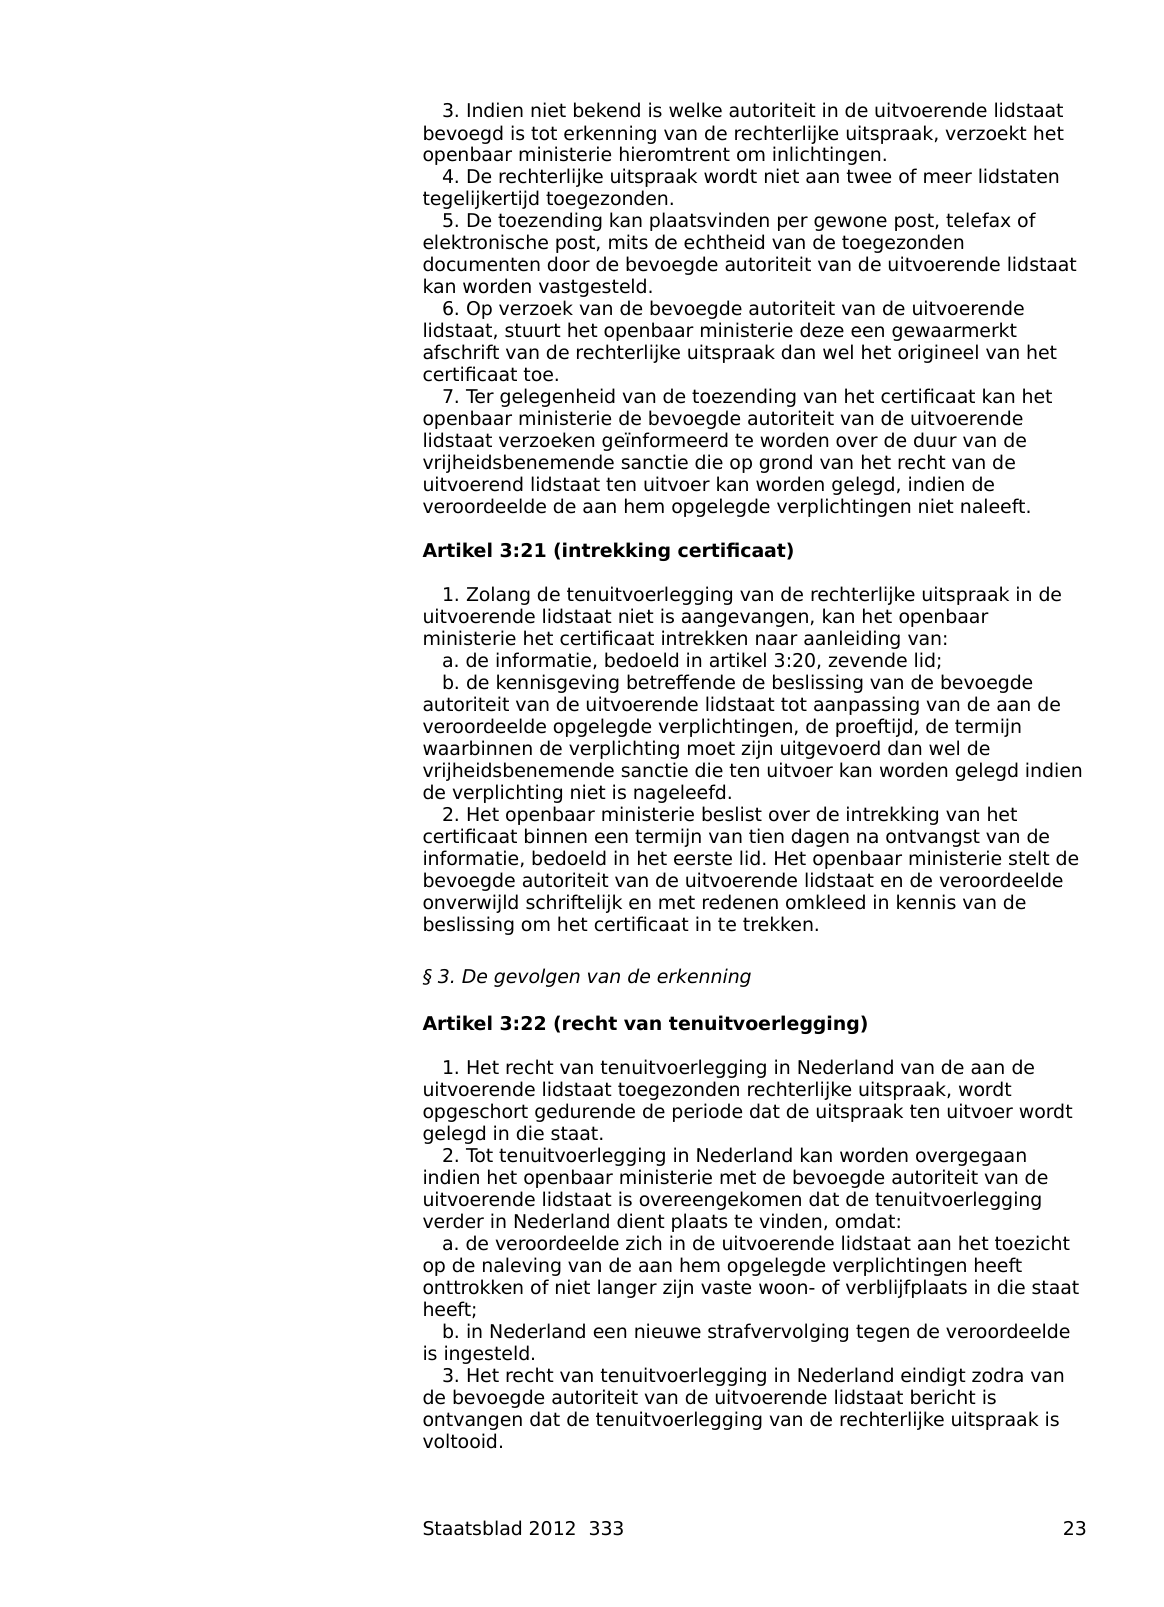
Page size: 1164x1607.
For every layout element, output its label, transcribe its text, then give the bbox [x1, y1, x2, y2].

text a. de veroordeelde zich in de uitvoerende lidstaat aan het toezicht op de naleving van de aan hem opgelegde verplichtingen heeft onttrokken of niet langer zijn vaste woon- of verblijfplaats in die staat heeft; [422, 1233, 1087, 1321]
text 3. Indien niet bekend is welke autoriteit in de uitvoerende lidstaat bevoegd is tot erkenning van de rechterlijke uitspraak, verzoekt het openbaar ministerie hieromtrent om inlichtingen. [422, 100, 1087, 166]
text 4. De rechterlijke uitspraak wordt niet aan twee of meer lidstaten tegelijkertijd toegezonden. [422, 166, 1087, 210]
subtitle Artikel 3:21 (intrekking certificaat) [422, 540, 1087, 562]
text b. in Nederland een nieuwe strafvervolging tegen de veroordeelde is ingesteld. [422, 1321, 1087, 1365]
text b. de kennisgeving betreffende de beslissing van de bevoegde autoriteit van de uitvoerende lidstaat tot aanpassing van de aan de veroordeelde opgelegde verplichtingen, de proeftijd, de termijn waarbinnen de verplichting moet zijn uitgevoerd dan wel de vrijheidsbenemende sanctie die ten uitvoer kan worden gelegd indien de verplichting niet is nageleefd. [422, 672, 1087, 804]
text 2. Het openbaar ministerie beslist over de intrekking van het certificaat binnen een termijn van tien dagen na ontvangst van de informatie, bedoeld in het eerste lid. Het openbaar ministerie stelt de bevoegde autoriteit van de uitvoerende lidstaat en de veroordeelde onverwijld schriftelijk en met redenen omkleed in kennis van de beslissing om het certificaat in te trekken. [422, 804, 1087, 936]
text 6. Op verzoek van de bevoegde autoriteit van de uitvoerende lidstaat, stuurt het openbaar ministerie deze een gewaarmerkt afschrift van de rechterlijke uitspraak dan wel het origineel van het certificaat toe. [422, 298, 1087, 386]
text 1. Het recht van tenuitvoerlegging in Nederland van de aan de uitvoerende lidstaat toegezonden rechterlijke uitspraak, wordt opgeschort gedurende de periode dat de uitspraak ten uitvoer wordt gelegd in die staat. [422, 1057, 1087, 1145]
subtitle Artikel 3:22 (recht van tenuitvoerlegging) [422, 1013, 1087, 1035]
text 1. Zolang de tenuitvoerlegging van de rechterlijke uitspraak in de uitvoerende lidstaat niet is aangevangen, kan het openbaar ministerie het certificaat intrekken naar aanleiding van: [422, 584, 1087, 650]
text 5. De toezending kan plaatsvinden per gewone post, telefax of elektronische post, mits de echtheid van de toegezonden documenten door de bevoegde autoriteit van de uitvoerende lidstaat kan worden vastgesteld. [422, 210, 1087, 298]
text 3. Het recht van tenuitvoerlegging in Nederland eindigt zodra van de bevoegde autoriteit van de uitvoerende lidstaat bericht is ontvangen dat de tenuitvoerlegging van de rechterlijke uitspraak is voltooid. [422, 1365, 1087, 1453]
text 2. Tot tenuitvoerlegging in Nederland kan worden overgegaan indien het openbaar ministerie met de bevoegde autoriteit van de uitvoerende lidstaat is overeengekomen dat de tenuitvoerlegging verder in Nederland dient plaats te vinden, omdat: [422, 1145, 1087, 1233]
text 7. Ter gelegenheid van de toezending van het certificaat kan het openbaar ministerie de bevoegde autoriteit van de uitvoerende lidstaat verzoeken geïnformeerd te worden over de duur van de vrijheidsbenemende sanctie die op grond van het recht van de uitvoerend lidstaat ten uitvoer kan worden gelegd, indien de veroordeelde de aan hem opgelegde verplichtingen niet naleeft. [422, 386, 1087, 518]
text a. de informatie, bedoeld in artikel 3:20, zevende lid; [422, 650, 1087, 672]
subtitle § 3. De gevolgen van de erkenning [422, 966, 1087, 988]
